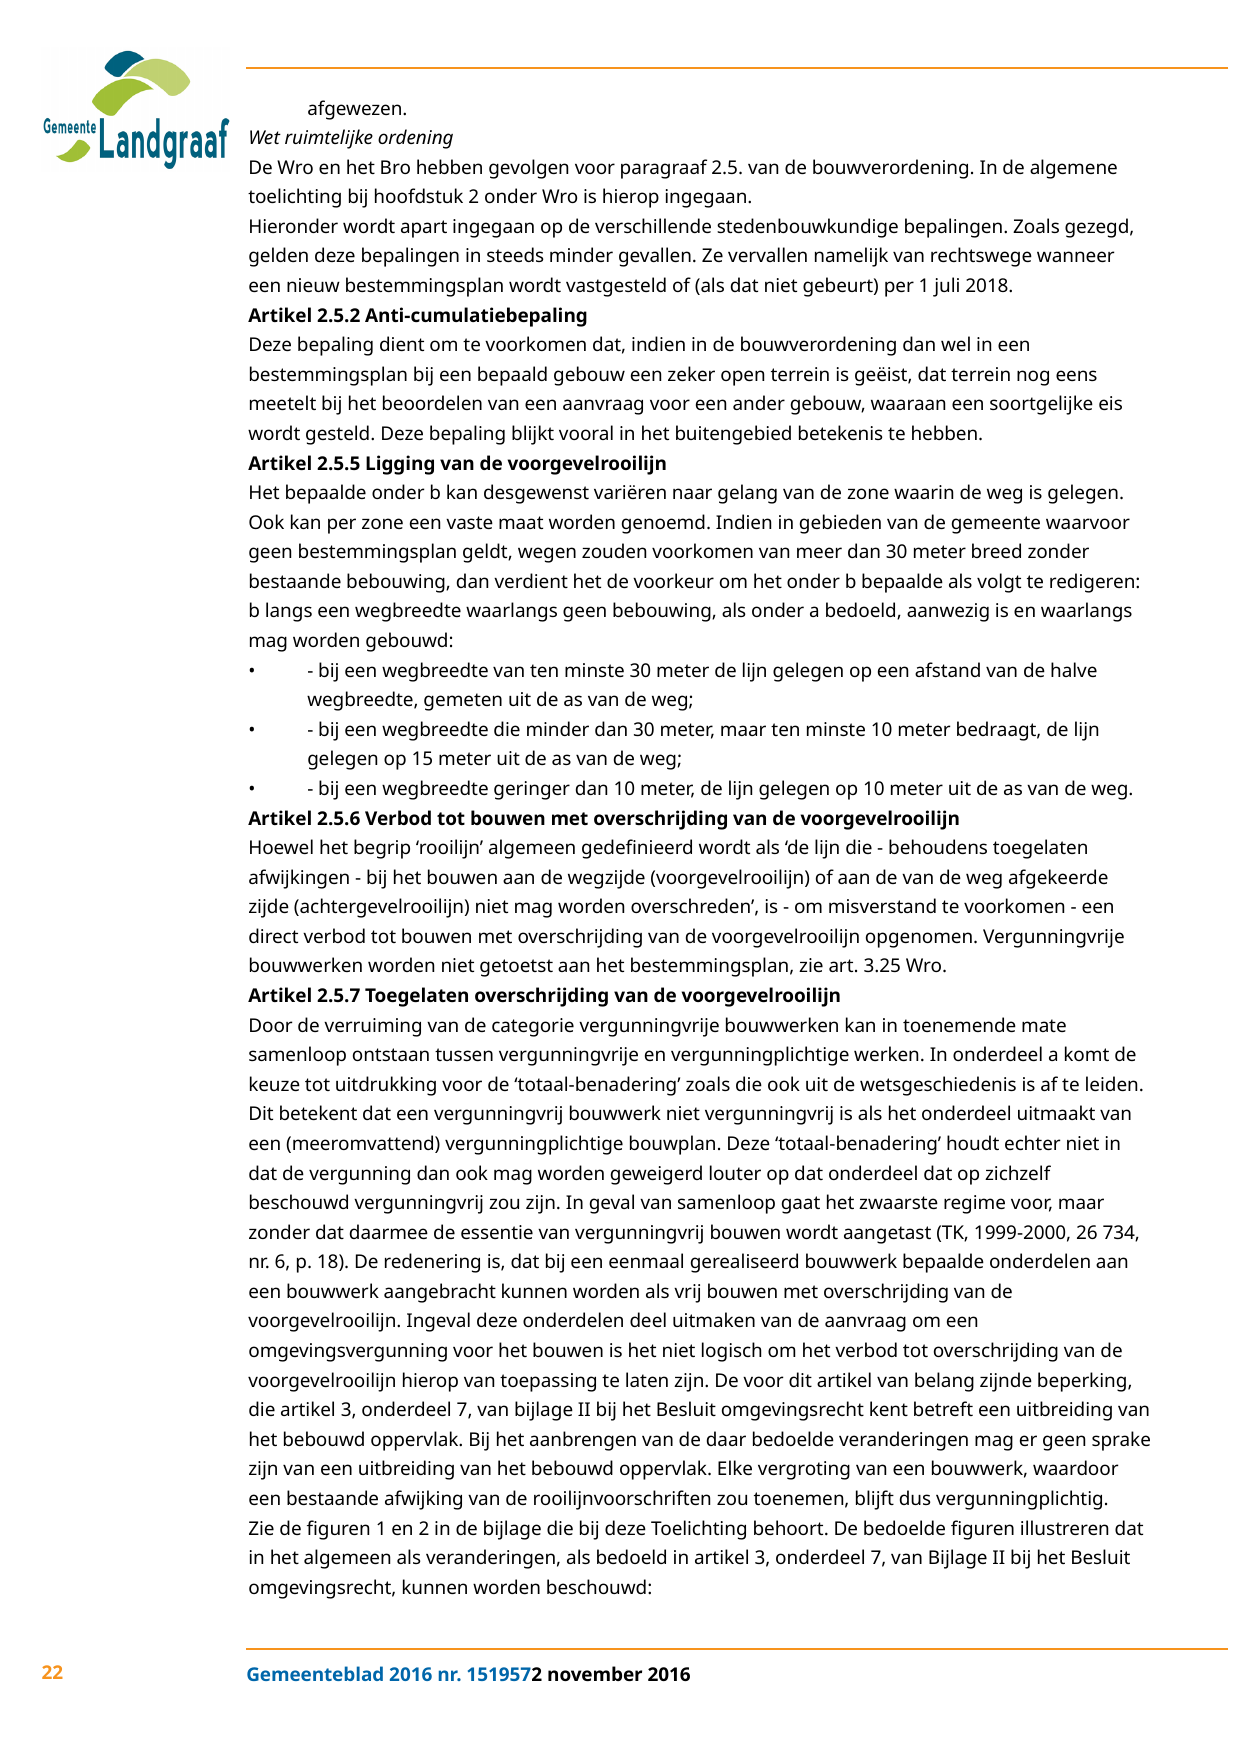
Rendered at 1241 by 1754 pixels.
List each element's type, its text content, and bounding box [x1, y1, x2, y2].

list - bij een wegbreedte die minder dan 30 meter, maar ten minste 10 meter bedraagt, de lijn gelegen op 15 meter uit de as van de weg; [248, 716, 1152, 771]
text Artikel 2.5.5 Ligging van de voorgevelrooilijn [248, 450, 1152, 476]
text Artikel 2.5.2 Anti-cumulatiebepaling [248, 302, 1152, 328]
text Artikel 2.5.7 Toegelaten overschrijding van de voorgevelrooilijn [248, 982, 1152, 1008]
text Deze bepaling dient om te voorkomen dat, indien in de bouwverordening dan wel in een bestemmingsplan bij een bepaald gebouw een zeker open terrein is geëist, dat terrein nog eens meetelt bij het beoordelen van een aanvraag voor een ander gebouw, waaraan een soortgelijke eis wordt gesteld. Deze bepaling blijkt vooral in het buitengebied betekenis te hebben. [248, 331, 1152, 446]
text Artikel 2.5.6 Verbod tot bouwen met overschrijding van de voorgevelrooilijn [248, 805, 1152, 831]
text Het bepaalde onder b kan desgewenst variëren naar gelang van de zone waarin de weg is gelegen. Ook kan per zone een vaste maat worden genoemd. Indien in gebieden van de gemeente waarvoor geen bestemmingsplan geldt, wegen zouden voorkomen van meer dan 30 meter breed zonder bestaande bebouwing, dan verdient het de voorkeur om het onder b bepaalde als volgt te redigeren: [248, 479, 1152, 594]
list afgewezen. [248, 95, 1152, 121]
picture [41, 47, 231, 172]
text Hieronder wordt apart ingegaan op de verschillende stedenbouwkundige bepalingen. Zoals gezegd, gelden deze bepalingen in steeds minder gevallen. Ze vervallen namelijk van rechtswege wanneer een nieuw bestemmingsplan wordt vastgesteld of (als dat niet gebeurt) per 1 juli 2018. [248, 213, 1152, 298]
list - bij een wegbreedte geringer dan 10 meter, de lijn gelegen op 10 meter uit de as van de weg. [248, 775, 1152, 801]
text Wet ruimtelijke ordening [248, 124, 1152, 150]
list - bij een wegbreedte van ten minste 30 meter de lijn gelegen op een afstand van de halve wegbreedte, gemeten uit de as van de weg; [248, 657, 1152, 712]
text b langs een wegbreedte waarlangs geen bebouwing, als onder a bedoeld, aanwezig is en waarlangs mag worden gebouwd: [248, 598, 1152, 653]
text Zie de figuren 1 en 2 in de bijlage die bij deze Toelichting behoort. De bedoelde figuren illustreren dat in het algemeen als veranderingen, als bedoeld in artikel 3, onderdeel 7, van Bijlage II bij het Besluit omgevingsrecht, kunnen worden beschouwd: [248, 1515, 1152, 1600]
text Hoewel het begrip ‘rooilijn’ algemeen gedefinieerd wordt als ‘de lijn die - behoudens toegelaten afwijkingen - bij het bouwen aan de wegzijde (voorgevelrooilijn) of aan de van de weg afgekeerde zijde (achtergevelrooilijn) niet mag worden overschreden’, is - om misverstand te voorkomen - een direct verbod tot bouwen met overschrijding van de voorgevelrooilijn opgenomen. Vergunningvrije bouwwerken worden niet getoetst aan het bestemmingsplan, zie art. 3.25 Wro. [248, 834, 1152, 978]
text Door de verruiming van de categorie vergunningvrije bouwwerken kan in toenemende mate samenloop ontstaan tussen vergunningvrije en vergunningplichtige werken. In onderdeel a komt de keuze tot uitdrukking voor de ‘totaal-benadering’ zoals die ook uit de wetsgeschiedenis is af te leiden. Dit betekent dat een vergunningvrij bouwwerk niet vergunningvrij is als het onderdeel uitmaakt van een (meeromvattend) vergunningplichtige bouwplan. Deze ‘totaal-benadering’ houdt echter niet in dat de vergunning dan ook mag worden geweigerd louter op dat onderdeel dat op zichzelf beschouwd vergunningvrij zou zijn. In geval van samenloop gaat het zwaarste regime voor, maar zonder dat daarmee de essentie van vergunningvrij bouwen wordt aangetast (TK, 1999-2000, 26 734, nr. 6, p. 18). De redenering is, dat bij een eenmaal gerealiseerd bouwwerk bepaalde onderdelen aan een bouwwerk aangebracht kunnen worden als vrij bouwen met overschrijding van de voorgevelrooilijn. Ingeval deze onderdelen deel uitmaken van de aanvraag om een omgevingsvergunning voor het bouwen is het niet logisch om het verbod tot overschrijding van de voorgevelrooilijn hierop van toepassing te laten zijn. De voor dit artikel van belang zijnde beperking, die artikel 3, onderdeel 7, van bijlage II bij het Besluit omgevingsrecht kent betreft een uitbreiding van het bebouwd oppervlak. Bij het aanbrengen van de daar bedoelde veranderingen mag er geen sprake zijn van een uitbreiding van het bebouwd oppervlak. Elke vergroting van een bouwwerk, waardoor een bestaande afwijking van de rooilijnvoorschriften zou toenemen, blijft dus vergunningplichtig. [248, 1012, 1152, 1511]
text De Wro en het Bro hebben gevolgen voor paragraaf 2.5. van de bouwverordening. In de algemene toelichting bij hoofdstuk 2 onder Wro is hierop ingegaan. [248, 154, 1152, 209]
